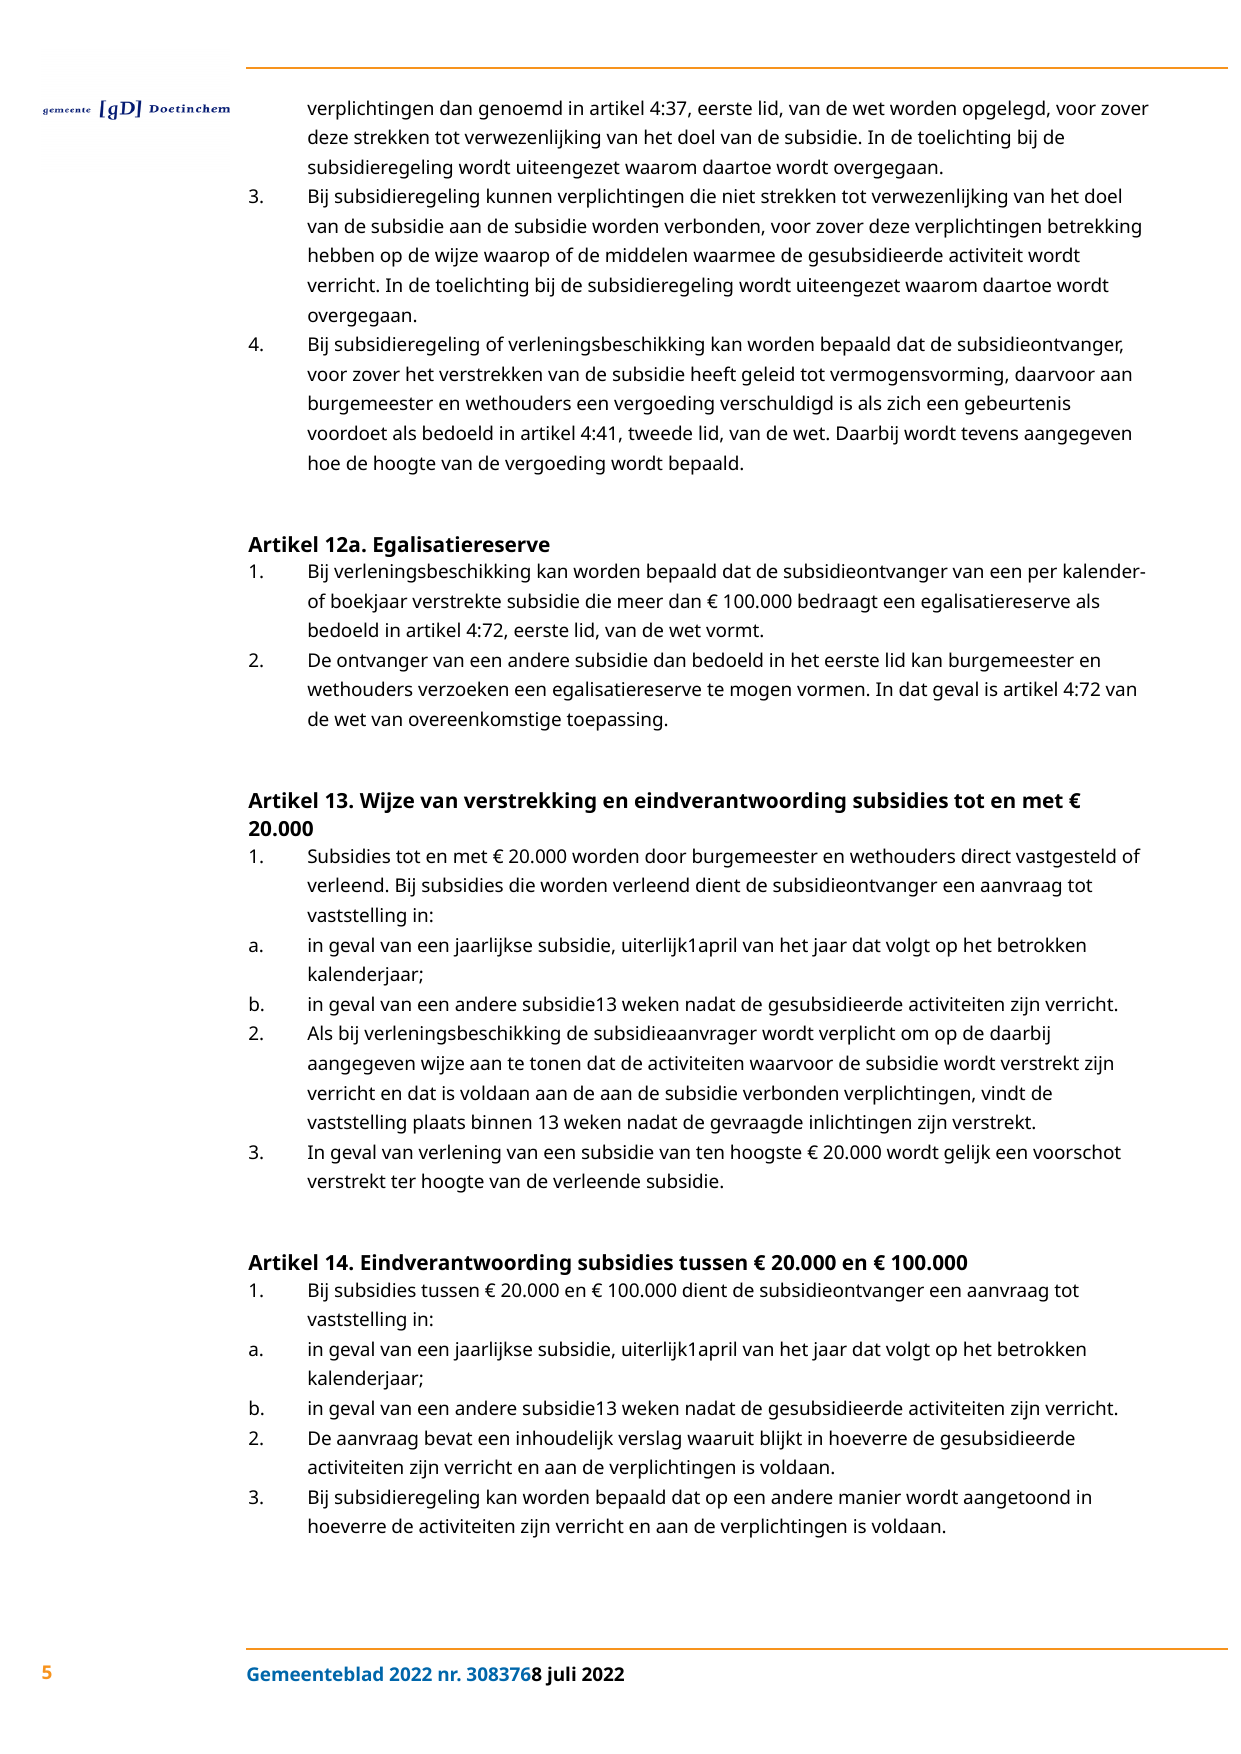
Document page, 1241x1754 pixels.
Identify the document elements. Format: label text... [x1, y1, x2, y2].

list Bij verleningsbeschikking kan worden bepaald dat de subsidieontvanger van een per kalender- of boekjaar verstrekte subsidie die meer dan € 100.000 bedraagt een egalisatiereserve als bedoeld in artikel 4:72, eerste lid, van de wet vormt. [248, 558, 1152, 643]
list in geval van een jaarlijkse subsidie, uiterlijk1april van het jaar dat volgt op het betrokken kalenderjaar; [248, 1336, 1152, 1391]
list in geval van een andere subsidie13 weken nadat de gesubsidieerde activiteiten zijn verricht. [248, 1395, 1152, 1421]
list De aanvraag bevat een inhoudelijk verslag waaruit blijkt in hoeverre de gesubsidieerde activiteiten zijn verricht en aan de verplichtingen is voldaan. [248, 1425, 1152, 1480]
text Artikel 13. Wijze van verstrekking en eindverantwoording subsidies tot en met € 20.000 [248, 786, 1152, 843]
list Bij subsidieregeling kunnen verplichtingen die niet strekken tot verwezenlijking van het doel van de subsidie aan de subsidie worden verbonden, voor zover deze verplichtingen betrekking hebben op de wijze waarop of de middelen waarmee de gesubsidieerde activiteit wordt verricht. In de toelichting bij de subsidieregeling wordt uiteengezet waarom daartoe wordt overgegaan. [248, 183, 1152, 328]
list Bij subsidieregeling kan worden bepaald dat op een andere manier wordt aangetoond in hoeverre de activiteiten zijn verricht en aan de verplichtingen is voldaan. [248, 1484, 1152, 1539]
list Bij subsidieregeling of verleningsbeschikking kan worden bepaald dat de subsidieontvanger, voor zover het verstrekken van de subsidie heeft geleid tot vermogensvorming, daarvoor aan burgemeester en wethouders een vergoeding verschuldigd is als zich een gebeurtenis voordoet als bedoeld in artikel 4:41, tweede lid, van de wet. Daarbij wordt tevens aangegeven hoe de hoogte van de vergoeding wordt bepaald. [248, 331, 1152, 476]
picture [41, 47, 231, 172]
list in geval van een jaarlijkse subsidie, uiterlijk1april van het jaar dat volgt op het betrokken kalenderjaar; [248, 932, 1152, 987]
list in geval van een andere subsidie13 weken nadat de gesubsidieerde activiteiten zijn verricht. [248, 991, 1152, 1017]
list Subsidies tot en met € 20.000 worden door burgemeester en wethouders direct vastgesteld of verleend. Bij subsidies die worden verleend dient de subsidieontvanger een aanvraag tot vaststelling in: [248, 843, 1152, 928]
text Artikel 14. Eindverantwoording subsidies tussen € 20.000 en € 100.000 [248, 1248, 1152, 1277]
list Bij subsidies tussen € 20.000 en € 100.000 dient de subsidieontvanger een aanvraag tot vaststelling in: [248, 1277, 1152, 1332]
list In geval van verlening van een subsidie van ten hoogste € 20.000 wordt gelijk een voorschot verstrekt ter hoogte van de verleende subsidie. [248, 1139, 1152, 1194]
list De ontvanger van een andere subsidie dan bedoeld in het eerste lid kan burgemeester en wethouders verzoeken een egalisatiereserve te mogen vormen. In dat geval is artikel 4:72 van de wet van overeenkomstige toepassing. [248, 647, 1152, 732]
list verplichtingen dan genoemd in artikel 4:37, eerste lid, van de wet worden opgelegd, voor zover deze strekken tot verwezenlijking van het doel van de subsidie. In de toelichting bij de subsidieregeling wordt uiteengezet waarom daartoe wordt overgegaan. [248, 95, 1152, 180]
list Als bij verleningsbeschikking de subsidieaanvrager wordt verplicht om op de daarbij aangegeven wijze aan te tonen dat de activiteiten waarvoor de subsidie wordt verstrekt zijn verricht en dat is voldaan aan de aan de subsidie verbonden verplichtingen, vindt de vaststelling plaats binnen 13 weken nadat de gevraagde inlichtingen zijn verstrekt. [248, 1021, 1152, 1135]
text Artikel 12a. Egalisatiereserve [248, 530, 1152, 558]
